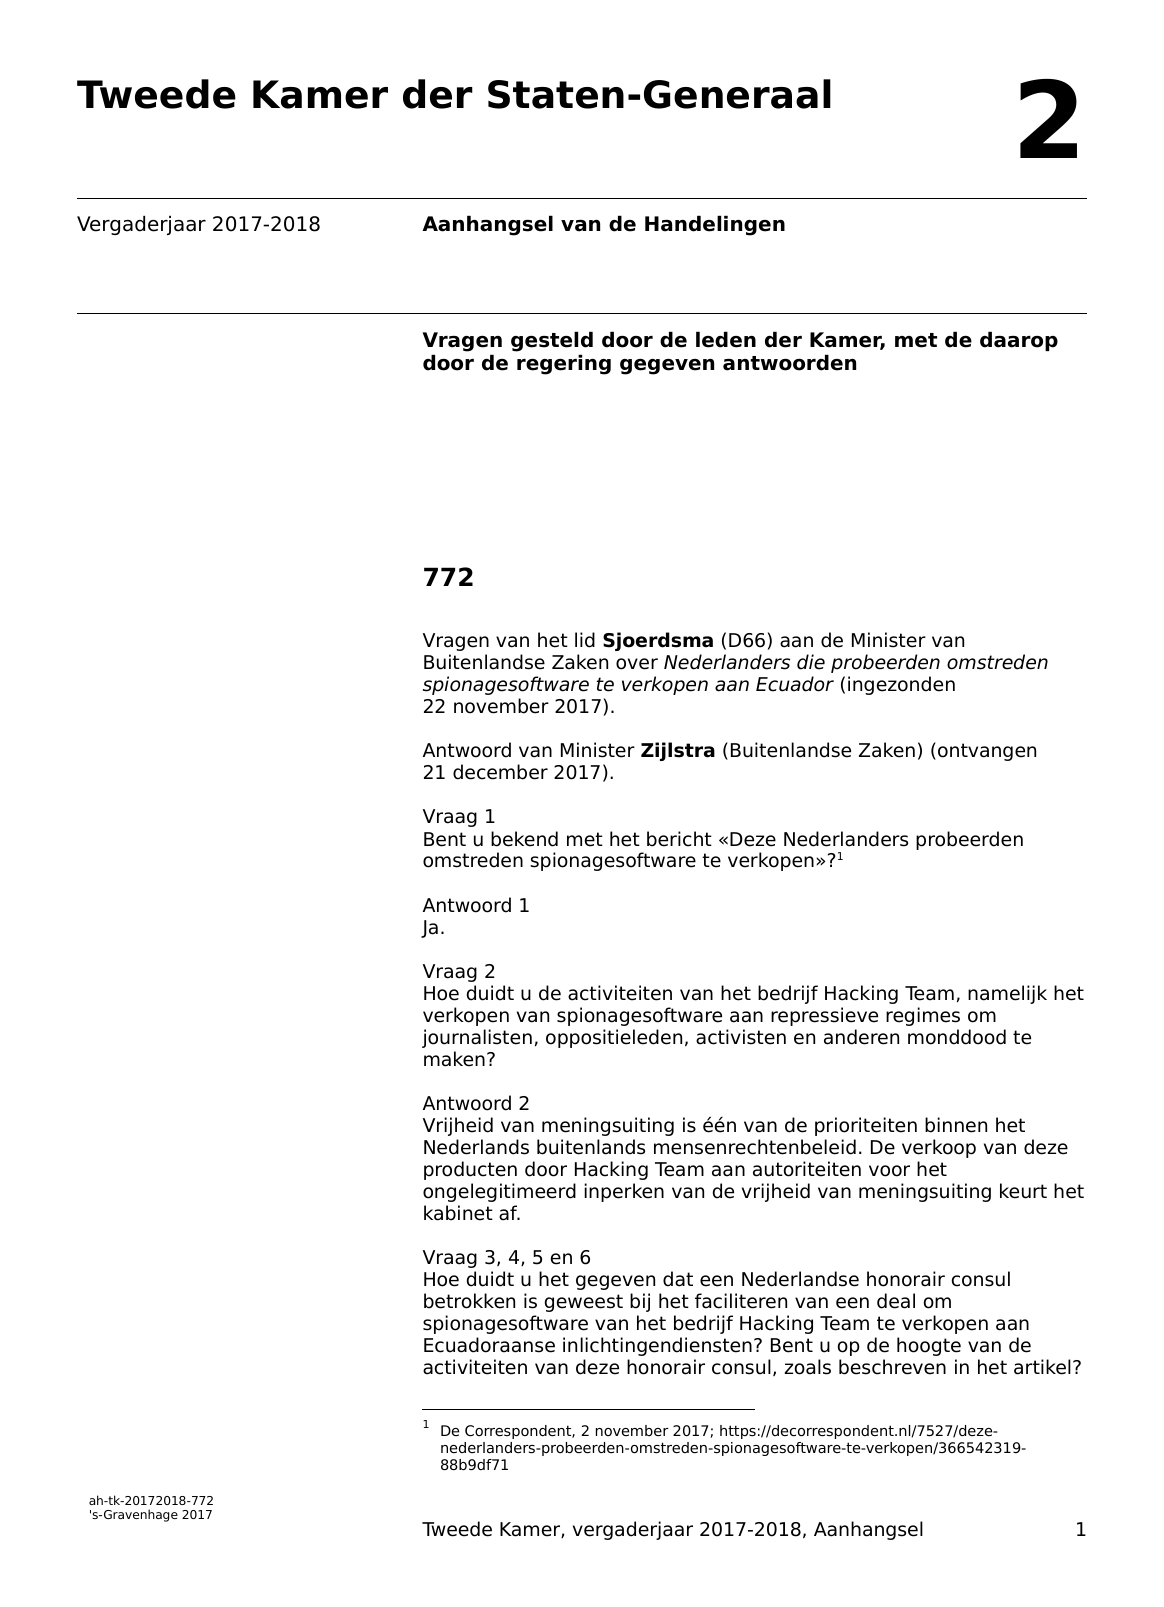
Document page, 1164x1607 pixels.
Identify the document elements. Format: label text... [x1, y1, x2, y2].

text De Correspondent, 2 november 2017; https://decorrespondent.nl/7527/deze-nederlanders-probeerden-omstreden-spionagesoftware-te-verkopen/366542319-88b9df71 [422, 1418, 1087, 1474]
text 772 [422, 563, 1087, 592]
text Hoe duidt u het gegeven dat een Nederlandse honorair consul betrokken is geweest bij het faciliteren van een deal om spionagesoftware van het bedrijf Hacking Team te verkopen aan Ecuadoraanse inlichtingendiensten? Bent u op de hoogte van de activiteiten van deze honorair consul, zoals beschreven in het artikel? [422, 1269, 1087, 1379]
text ah-tk-20172018-772 [88, 1494, 323, 1508]
text Vrijheid van meningsuiting is één van de prioriteiten binnen het Nederlands buitenlands mensenrechtenbeleid. De verkoop van deze producten door Hacking Team aan autoriteiten voor het ongelegitimeerd inperken van de vrijheid van meningsuiting keurt het kabinet af. [422, 1115, 1087, 1225]
text Vraag 1 [422, 806, 1087, 828]
table_cell Vragen gesteld door de leden der Kamer, met de daarop door de regering gegeven antwoorden [422, 314, 1087, 375]
text Ja. [422, 917, 1087, 938]
text Bent u bekend met het bericht «Deze Nederlanders probeerden omstreden spionagesoftware te verkopen»? [422, 828, 1087, 872]
text Hoe duidt u de activiteiten van het bedrijf Hacking Team, namelijk het verkopen van spionagesoftware aan repressieve regimes om journalisten, oppositieleden, activisten en anderen monddood te maken? [422, 983, 1087, 1071]
text 's-Gravenhage 2017 [88, 1508, 323, 1522]
table_cell [77, 314, 422, 375]
text Vraag 2 [422, 961, 1087, 983]
text Vragen van het lid Sjoerdsma (D66) aan de Minister van Buitenlandse Zaken over Nederlanders die probeerden omstreden spionagesoftware te verkopen aan Ecuador (ingezonden 22 november 2017). [422, 630, 1087, 718]
text Vraag 3, 4, 5 en 6 [422, 1247, 1087, 1269]
text Antwoord van Minister Zijlstra (Buitenlandse Zaken) (ontvangen 21 december 2017). [422, 740, 1087, 784]
text Antwoord 2 [422, 1093, 1087, 1115]
text Antwoord 1 [422, 894, 1087, 917]
table_cell Vergaderjaar 2017-2018 [77, 199, 422, 313]
table_cell Aanhangsel van de Handelingen [422, 199, 1087, 313]
table_header 2 [886, 59, 1087, 198]
table_header Tweede Kamer der Staten-Generaal [77, 59, 886, 198]
